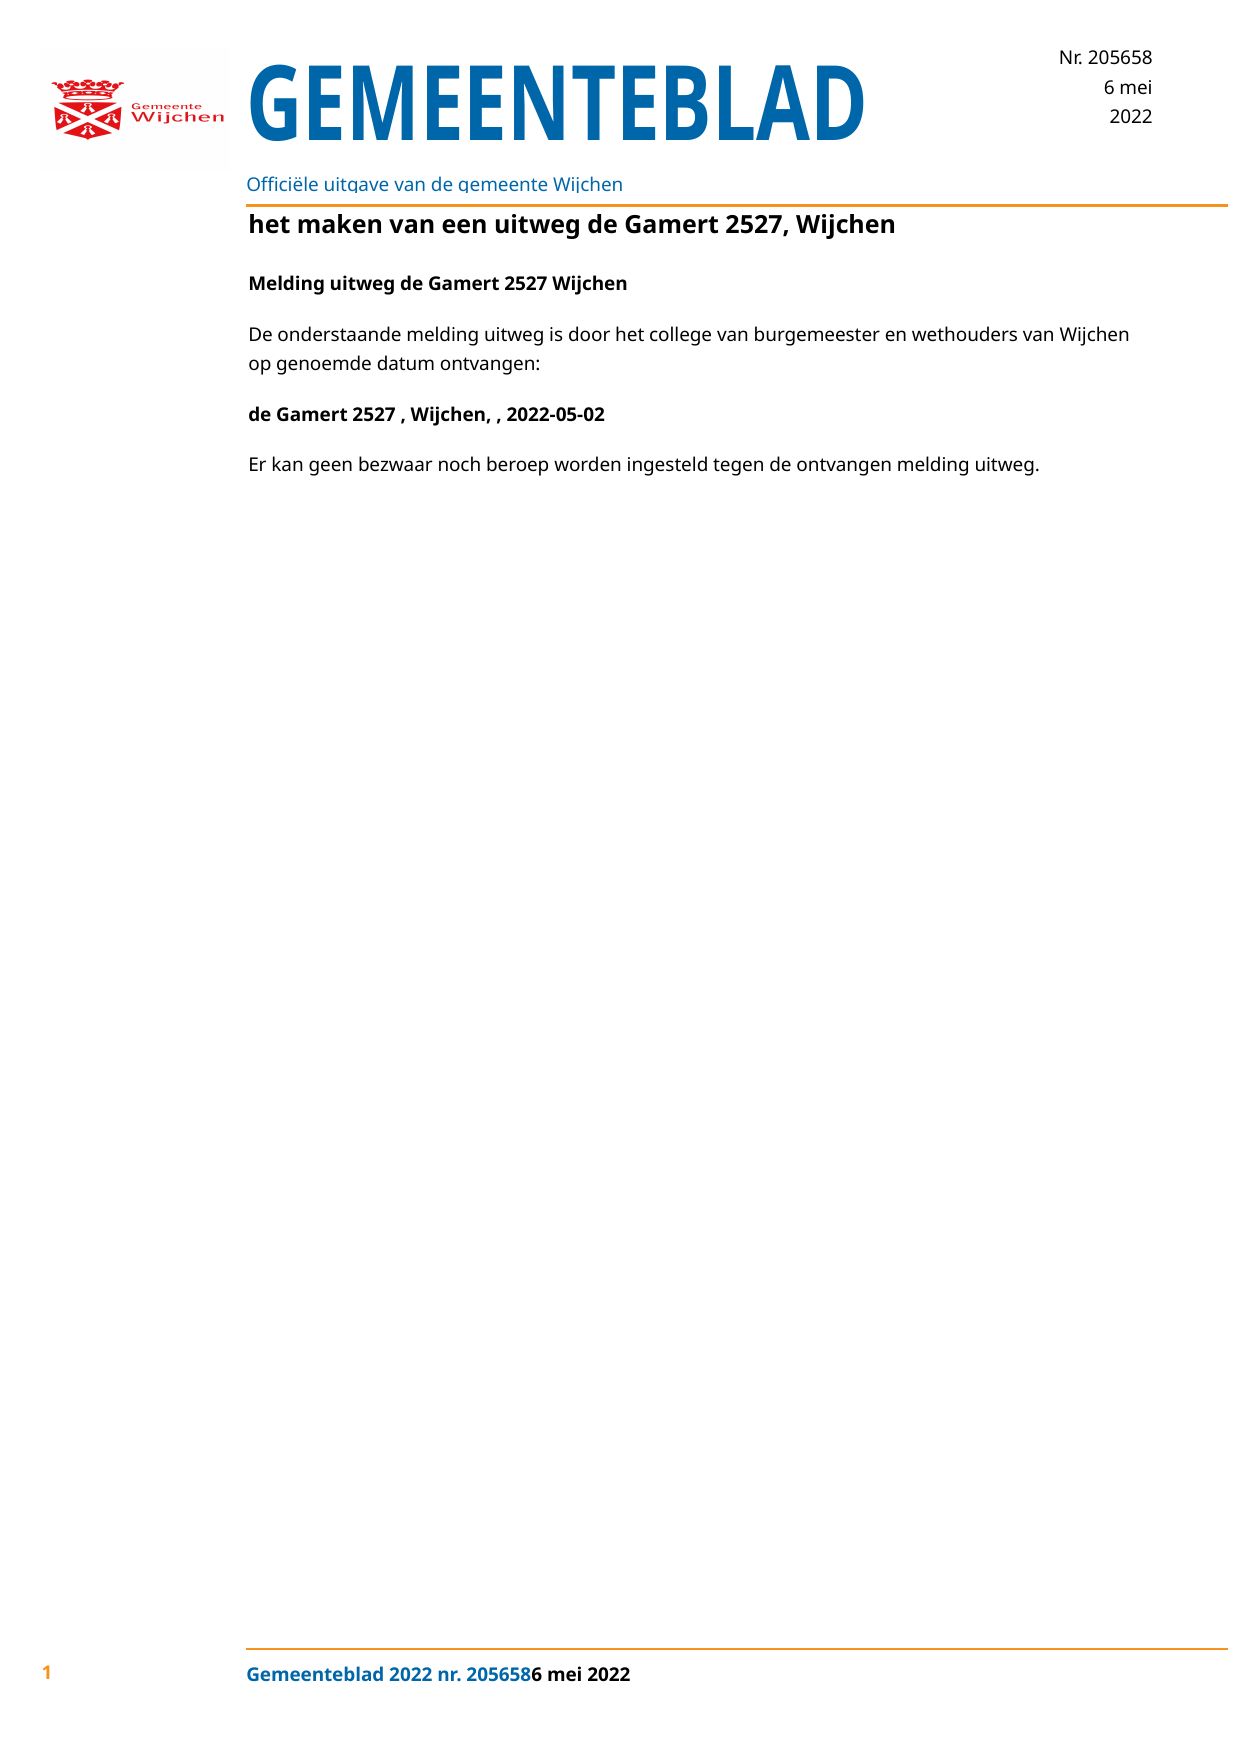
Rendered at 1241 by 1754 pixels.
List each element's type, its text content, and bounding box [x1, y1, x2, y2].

text Melding uitweg de Gamert 2527 Wijchen [248, 270, 1152, 296]
text de Gamert 2527 , Wijchen, , 2022-05-02 [248, 401, 1152, 426]
text De onderstaande melding uitweg is door het college van burgemeester en wethouders van Wijchen op genoemde datum ontvangen: [248, 321, 1152, 376]
picture [41, 47, 231, 172]
text Er kan geen bezwaar noch beroep worden ingesteld tegen de ontvangen melding uitweg. [248, 451, 1152, 477]
text het maken van een uitweg de Gamert 2527, Wijchen [248, 207, 1152, 241]
